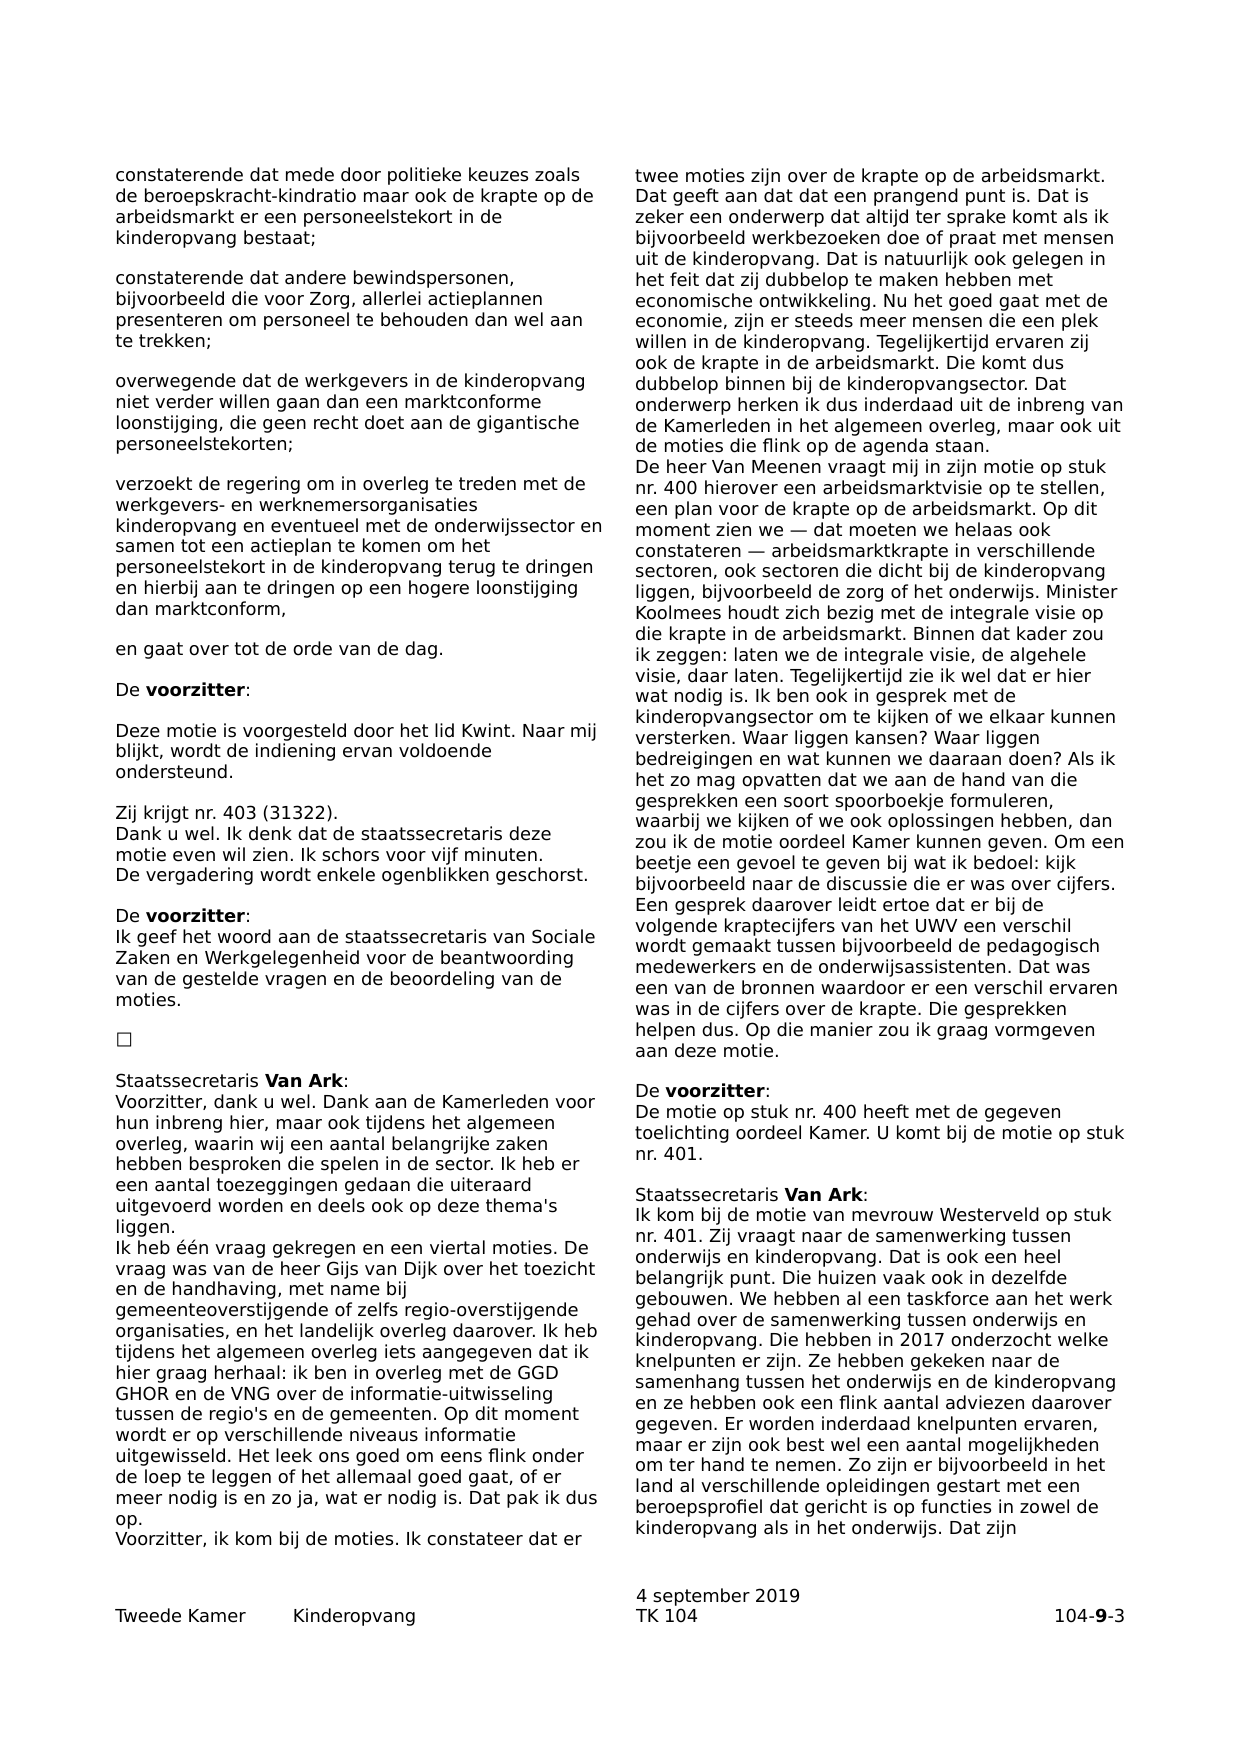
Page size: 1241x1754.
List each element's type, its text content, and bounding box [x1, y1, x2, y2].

text De voorzitter: [115, 906, 605, 927]
text Staatssecretaris Van Ark: [115, 1071, 605, 1092]
text constaterende dat mede door politieke keuzes zoals de beroepskracht-kindratio maar ook de krapte op de arbeidsmarkt er een personeelstekort in de kinderopvang bestaat; [115, 165, 605, 248]
text Voorzitter, ik kom bij de moties. Ik constateer dat er [115, 1529, 605, 1550]
text constaterende dat andere bewindspersonen, bijvoorbeeld die voor Zorg, allerlei actieplannen presenteren om personeel te behouden dan wel aan te trekken; [115, 268, 605, 351]
text Zij krijgt nr. 403 (31322). [115, 803, 605, 823]
text De voorzitter: [635, 1081, 1125, 1102]
text ⬜ [115, 1030, 605, 1051]
text Deze motie is voorgesteld door het lid Kwint. Naar mij blijkt, wordt de indiening ervan voldoende ondersteund. [115, 721, 605, 783]
text De voorzitter: [115, 680, 605, 701]
text overwegende dat de werkgevers in de kinderopvang niet verder willen gaan dan een marktconforme loonstijging, die geen recht doet aan de gigantische personeelstekorten; [115, 371, 605, 454]
text Ik heb één vraag gekregen en een viertal moties. De vraag was van de heer Gijs van Dijk over het toezicht en de handhaving, met name bij gemeenteoverstijgende of zelfs regio-overstijgende organisaties, en het landelijk overleg daarover. Ik heb tijdens het algemeen overleg iets aangegeven dat ik hier graag herhaal: ik ben in overleg met de GGD GHOR en de VNG over de informatie-uitwisseling tussen de regio's en de gemeenten. Op dit moment wordt er op verschillende niveaus informatie uitgewisseld. Het leek ons goed om eens flink onder de loep te leggen of het allemaal goed gaat, of er meer nodig is en zo ja, wat er nodig is. Dat pak ik dus op. [115, 1237, 605, 1529]
text en gaat over tot de orde van de dag. [115, 639, 605, 660]
text De heer Van Meenen vraagt mij in zijn motie op stuk nr. 400 hierover een arbeidsmarktvisie op te stellen, een plan voor de krapte op de arbeidsmarkt. Op dit moment zien we — dat moeten we helaas ook constateren — arbeidsmarktkrapte in verschillende sectoren, ook sectoren die dicht bij de kinderopvang liggen, bijvoorbeeld de zorg of het onderwijs. Minister Koolmees houdt zich bezig met de integrale visie op die krapte in de arbeidsmarkt. Binnen dat kader zou ik zeggen: laten we de integrale visie, de algehele visie, daar laten. Tegelijkertijd zie ik wel dat er hier wat nodig is. Ik ben ook in gesprek met de kinderopvangsector om te kijken of we elkaar kunnen versterken. Waar liggen kansen? Waar liggen bedreigingen en wat kunnen we daaraan doen? Als ik het zo mag opvatten dat we aan de hand van die gesprekken een soort spoorboekje formuleren, waarbij we kijken of we ook oplossingen hebben, dan zou ik de motie oordeel Kamer kunnen geven. Om een beetje een gevoel te geven bij wat ik bedoel: kijk bijvoorbeeld naar de discussie die er was over cijfers. Een gesprek daarover leidt ertoe dat er bij de volgende kraptecijfers van het UWV een verschil wordt gemaakt tussen bijvoorbeeld de pedagogisch medewerkers en de onderwijsassistenten. Dat was een van de bronnen waardoor er een verschil ervaren was in de cijfers over de krapte. Die gesprekken helpen dus. Op die manier zou ik graag vormgeven aan deze motie. [635, 457, 1125, 1061]
text De vergadering wordt enkele ogenblikken geschorst. [115, 865, 605, 886]
text Dank u wel. Ik denk dat de staatssecretaris deze motie even wil zien. Ik schors voor vijf minuten. [115, 823, 605, 865]
text Staatssecretaris Van Ark: [635, 1184, 1125, 1205]
text Ik geef het woord aan de staatssecretaris van Sociale Zaken en Werkgelegenheid voor de beantwoording van de gestelde vragen en de beoordeling van de moties. [115, 927, 605, 1010]
text Voorzitter, dank u wel. Dank aan de Kamerleden voor hun inbreng hier, maar ook tijdens het algemeen overleg, waarin wij een aantal belangrijke zaken hebben besproken die spelen in de sector. Ik heb er een aantal toezeggingen gedaan die uiteraard uitgevoerd worden en deels ook op deze thema's liggen. [115, 1092, 605, 1237]
text Ik kom bij de motie van mevrouw Westerveld op stuk nr. 401. Zij vraagt naar de samenwerking tussen onderwijs en kinderopvang. Dat is ook een heel belangrijk punt. Die huizen vaak ook in dezelfde gebouwen. We hebben al een taskforce aan het werk gehad over de samenwerking tussen onderwijs en kinderopvang. Die hebben in 2017 onderzocht welke knelpunten er zijn. Ze hebben gekeken naar de samenhang tussen het onderwijs en de kinderopvang en ze hebben ook een flink aantal adviezen daarover gegeven. Er worden inderdaad knelpunten ervaren, maar er zijn ook best wel een aantal mogelijkheden om ter hand te nemen. Zo zijn er bijvoorbeeld in het land al verschillende opleidingen gestart met een beroepsprofiel dat gericht is op functies in zowel de kinderopvang als in het onderwijs. Dat zijn [635, 1205, 1125, 1538]
text twee moties zijn over de krapte op de arbeidsmarkt. Dat geeft aan dat dat een prangend punt is. Dat is zeker een onderwerp dat altijd ter sprake komt als ik bijvoorbeeld werkbezoeken doe of praat met mensen uit de kinderopvang. Dat is natuurlijk ook gelegen in het feit dat zij dubbelop te maken hebben met economische ontwikkeling. Nu het goed gaat met de economie, zijn er steeds meer mensen die een plek willen in de kinderopvang. Tegelijkertijd ervaren zij ook de krapte in de arbeidsmarkt. Die komt dus dubbelop binnen bij de kinderopvangsector. Dat onderwerp herken ik dus inderdaad uit de inbreng van de Kamerleden in het algemeen overleg, maar ook uit de moties die flink op de agenda staan. [635, 165, 1125, 457]
text verzoekt de regering om in overleg te treden met de werkgevers- en werknemersorganisaties kinderopvang en eventueel met de onderwijssector en samen tot een actieplan te komen om het personeelstekort in de kinderopvang terug te dringen en hierbij aan te dringen op een hogere loonstijging dan marktconform, [115, 474, 605, 619]
text De motie op stuk nr. 400 heeft met de gegeven toelichting oordeel Kamer. U komt bij de motie op stuk nr. 401. [635, 1102, 1125, 1164]
